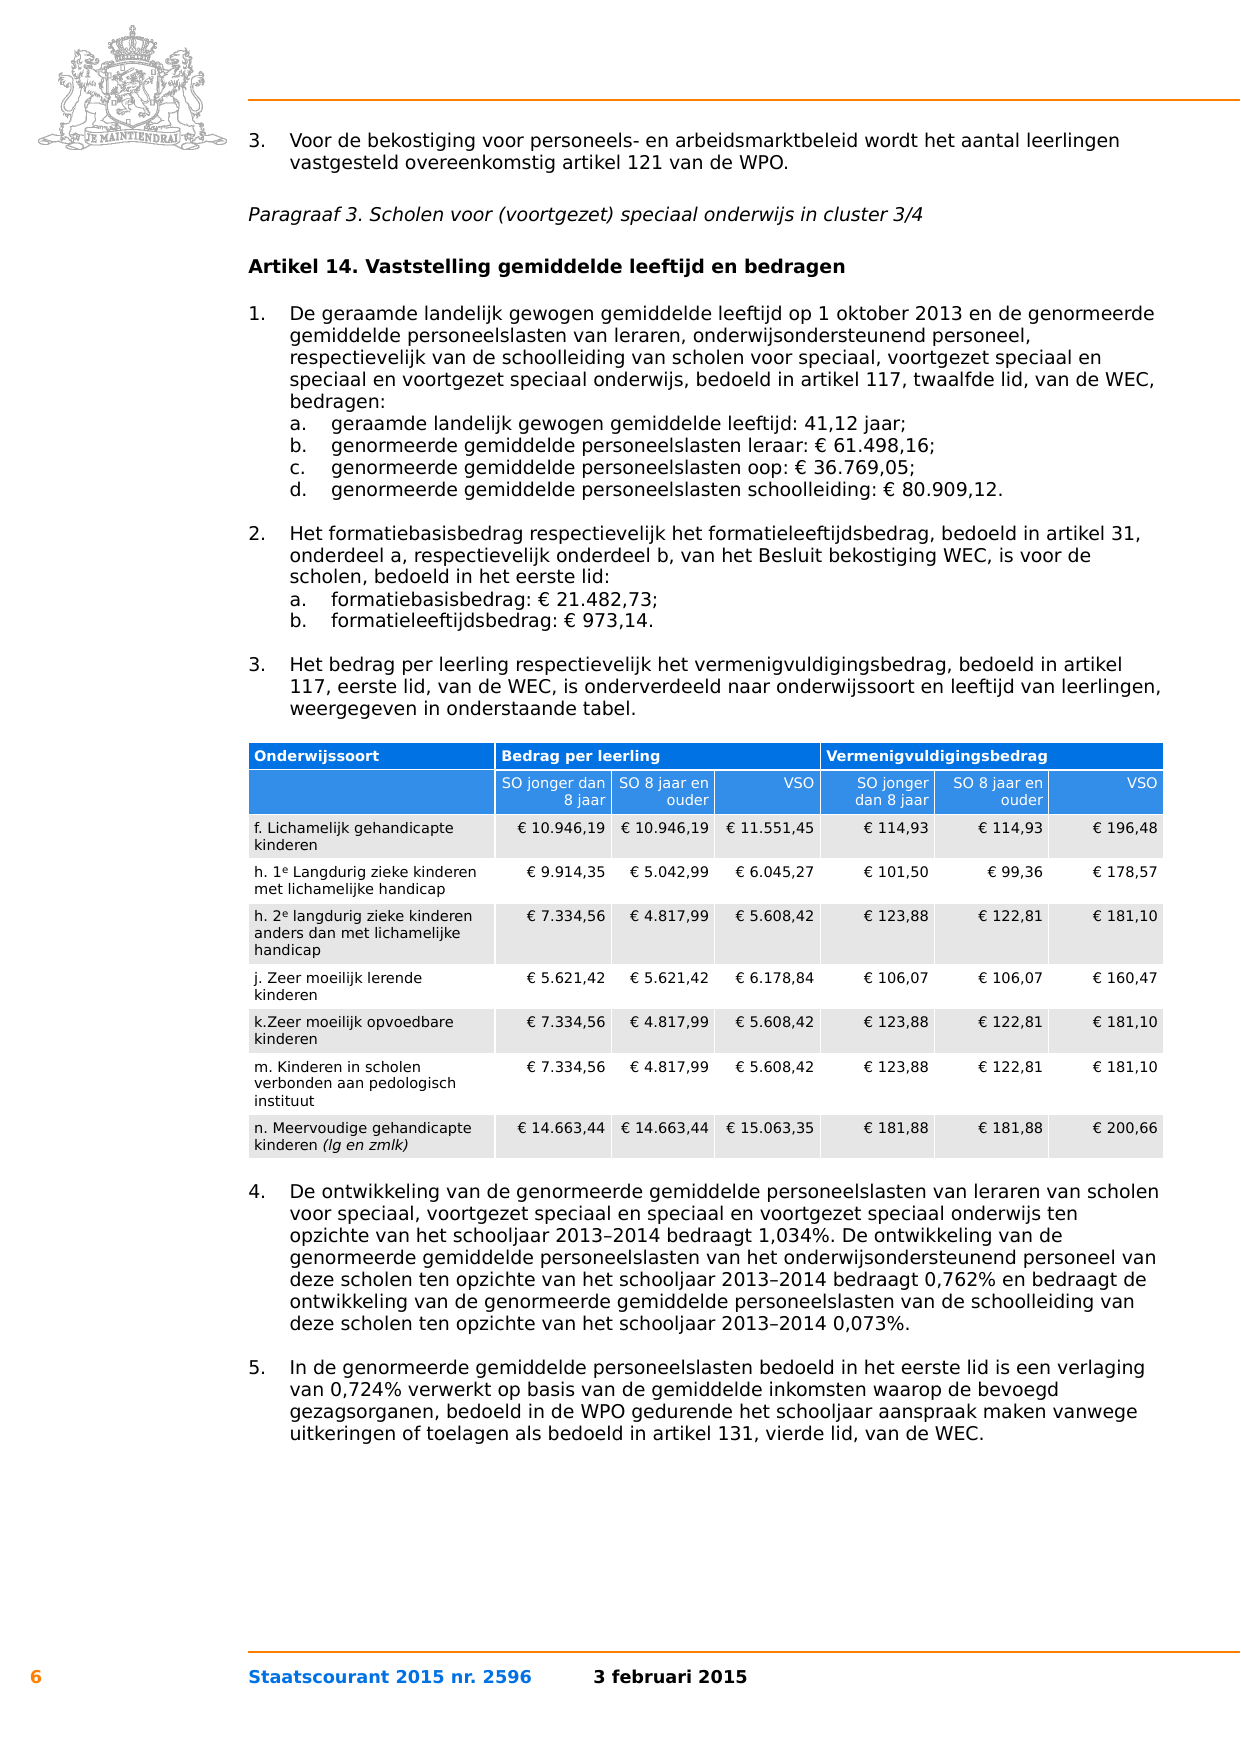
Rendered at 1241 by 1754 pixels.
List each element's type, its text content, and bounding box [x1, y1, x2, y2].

table_cell € 10.946,19 [612, 815, 714, 858]
table_cell € 4.817,99 [612, 1054, 714, 1114]
table_cell € 106,07 [821, 965, 934, 1008]
table_cell € 101,50 [821, 859, 934, 903]
table_cell € 10.946,19 [496, 815, 611, 858]
table_cell € 122,81 [935, 904, 1048, 964]
table_cell € 196,48 [1049, 815, 1163, 858]
table_cell h. 2e langdurig zieke kinderen anders dan met lichamelijke handicap [249, 904, 494, 964]
text b. genormeerde gemiddelde personeelslasten leraar: € 61.498,16; [289, 435, 1163, 457]
table_cell € 106,07 [935, 965, 1048, 1008]
table_cell € 181,88 [821, 1115, 934, 1158]
table_cell € 5.608,42 [715, 904, 820, 964]
table_cell € 99,36 [935, 859, 1048, 903]
table_cell VSO [715, 771, 820, 814]
table_cell € 181,10 [1049, 1009, 1163, 1053]
table_cell € 123,88 [821, 904, 934, 964]
table_cell € 5.608,42 [715, 1054, 820, 1114]
table_cell € 5.621,42 [612, 965, 714, 1008]
table_header Onderwijssoort [249, 743, 494, 770]
text d. genormeerde gemiddelde personeelslasten schoolleiding: € 80.909,12. [289, 479, 1163, 501]
table_cell k.Zeer moeilijk opvoedbare kinderen [249, 1009, 494, 1053]
text 4. De ontwikkeling van de genormeerde gemiddelde personeelslasten van leraren van scholen voor speciaal, voortgezet speciaal en speciaal en voortgezet speciaal onderwijs ten opzichte van het schooljaar 2013–2014 bedraagt 1,034%. De ontwikkeling van de genormeerde gemiddelde personeelslasten van het onderwijsondersteunend personeel van deze scholen ten opzichte van het schooljaar 2013–2014 bedraagt 0,762% en bedraagt de ontwikkeling van de genormeerde gemiddelde personeelslasten van de schoolleiding van deze scholen ten opzichte van het schooljaar 2013–2014 0,073%. [248, 1181, 1163, 1335]
table_cell € 7.334,56 [496, 1054, 611, 1114]
table_cell € 5.042,99 [612, 859, 714, 903]
table_cell € 114,93 [935, 815, 1048, 858]
text 3. Het bedrag per leerling respectievelijk het vermenigvuldigingsbedrag, bedoeld in artikel 117, eerste lid, van de WEC, is onderverdeeld naar onderwijssoort en leeftijd van leerlingen, weergegeven in onderstaande tabel. [248, 654, 1163, 720]
table_cell € 6.045,27 [715, 859, 820, 903]
table_cell € 122,81 [935, 1054, 1048, 1114]
text 1. De geraamde landelijk gewogen gemiddelde leeftijd op 1 oktober 2013 en de genormeerde gemiddelde personeelslasten van leraren, onderwijsondersteunend personeel, respectievelijk van de schoolleiding van scholen voor speciaal, voortgezet speciaal en speciaal en voortgezet speciaal onderwijs, bedoeld in artikel 117, twaalfde lid, van de WEC, bedragen: [248, 303, 1163, 413]
table_cell SO 8 jaar en ouder [612, 771, 714, 814]
text 3. Voor de bekostiging voor personeels- en arbeidsmarktbeleid wordt het aantal leerlingen vastgesteld overeenkomstig artikel 121 van de WPO. [248, 130, 1163, 174]
table_cell € 5.608,42 [715, 1009, 820, 1053]
table_cell m. Kinderen in scholen verbonden aan pedologisch instituut [249, 1054, 494, 1114]
table_cell f. Lichamelijk gehandicapte kinderen [249, 815, 494, 858]
table_cell € 15.063,35 [715, 1115, 820, 1158]
table_cell € 181,10 [1049, 904, 1163, 964]
table_cell € 200,66 [1049, 1115, 1163, 1158]
picture [38, 25, 227, 150]
table_cell SO jonger dan 8 jaar [821, 771, 934, 814]
table_cell € 122,81 [935, 1009, 1048, 1053]
table_cell € 14.663,44 [612, 1115, 714, 1158]
table_cell € 123,88 [821, 1054, 934, 1114]
table_cell € 9.914,35 [496, 859, 611, 903]
table_cell € 7.334,56 [496, 904, 611, 964]
text 5. In de genormeerde gemiddelde personeelslasten bedoeld in het eerste lid is een verlaging van 0,724% verwerkt op basis van de gemiddelde inkomsten waarop de bevoegd gezagsorganen, bedoeld in de WPO gedurende het schooljaar aanspraak maken vanwege uitkeringen of toelagen als bedoeld in artikel 131, vierde lid, van de WEC. [248, 1357, 1163, 1445]
table_header Bedrag per leerling [496, 743, 820, 769]
text a. formatiebasisbedrag: € 21.482,73; [289, 588, 1163, 610]
table_cell SO 8 jaar en ouder [935, 771, 1048, 814]
table_cell € 114,93 [821, 815, 934, 858]
table_cell € 11.551,45 [715, 815, 820, 858]
table_cell € 181,88 [935, 1115, 1048, 1158]
text b. formatieleeftijdsbedrag: € 973,14. [289, 610, 1163, 632]
table_cell € 123,88 [821, 1009, 934, 1053]
table_cell VSO [1049, 771, 1163, 814]
text 2. Het formatiebasisbedrag respectievelijk het formatieleeftijdsbedrag, bedoeld in artikel 31, onderdeel a, respectievelijk onderdeel b, van het Besluit bekostiging WEC, is voor de scholen, bedoeld in het eerste lid: [248, 522, 1163, 588]
text c. genormeerde gemiddelde personeelslasten oop: € 36.769,05; [289, 457, 1163, 479]
table_cell € 160,47 [1049, 965, 1163, 1008]
text a. geraamde landelijk gewogen gemiddelde leeftijd: 41,12 jaar; [289, 413, 1163, 435]
table_cell € 178,57 [1049, 859, 1163, 903]
table_cell € 4.817,99 [612, 904, 714, 964]
table_header Vermenigvuldigingsbedrag [821, 743, 1163, 769]
table_cell € 5.621,42 [496, 965, 611, 1008]
table_cell € 14.663,44 [496, 1115, 611, 1158]
table_cell € 7.334,56 [496, 1009, 611, 1053]
table_cell h. 1e Langdurig zieke kinderen met lichamelijke handicap [249, 859, 494, 903]
table_cell SO jonger dan 8 jaar [496, 771, 611, 814]
table_cell € 6.178,84 [715, 965, 820, 1008]
subtitle Artikel 14. Vaststelling gemiddelde leeftijd en bedragen [248, 256, 1163, 278]
table_cell n. Meervoudige gehandicapte kinderen (lg en zmlk) [249, 1115, 494, 1158]
subtitle Paragraaf 3. Scholen voor (voortgezet) speciaal onderwijs in cluster 3/4 [248, 204, 1163, 226]
table_cell € 181,10 [1049, 1054, 1163, 1114]
table_cell € 4.817,99 [612, 1009, 714, 1053]
table_cell j. Zeer moeilijk lerende kinderen [249, 965, 494, 1008]
